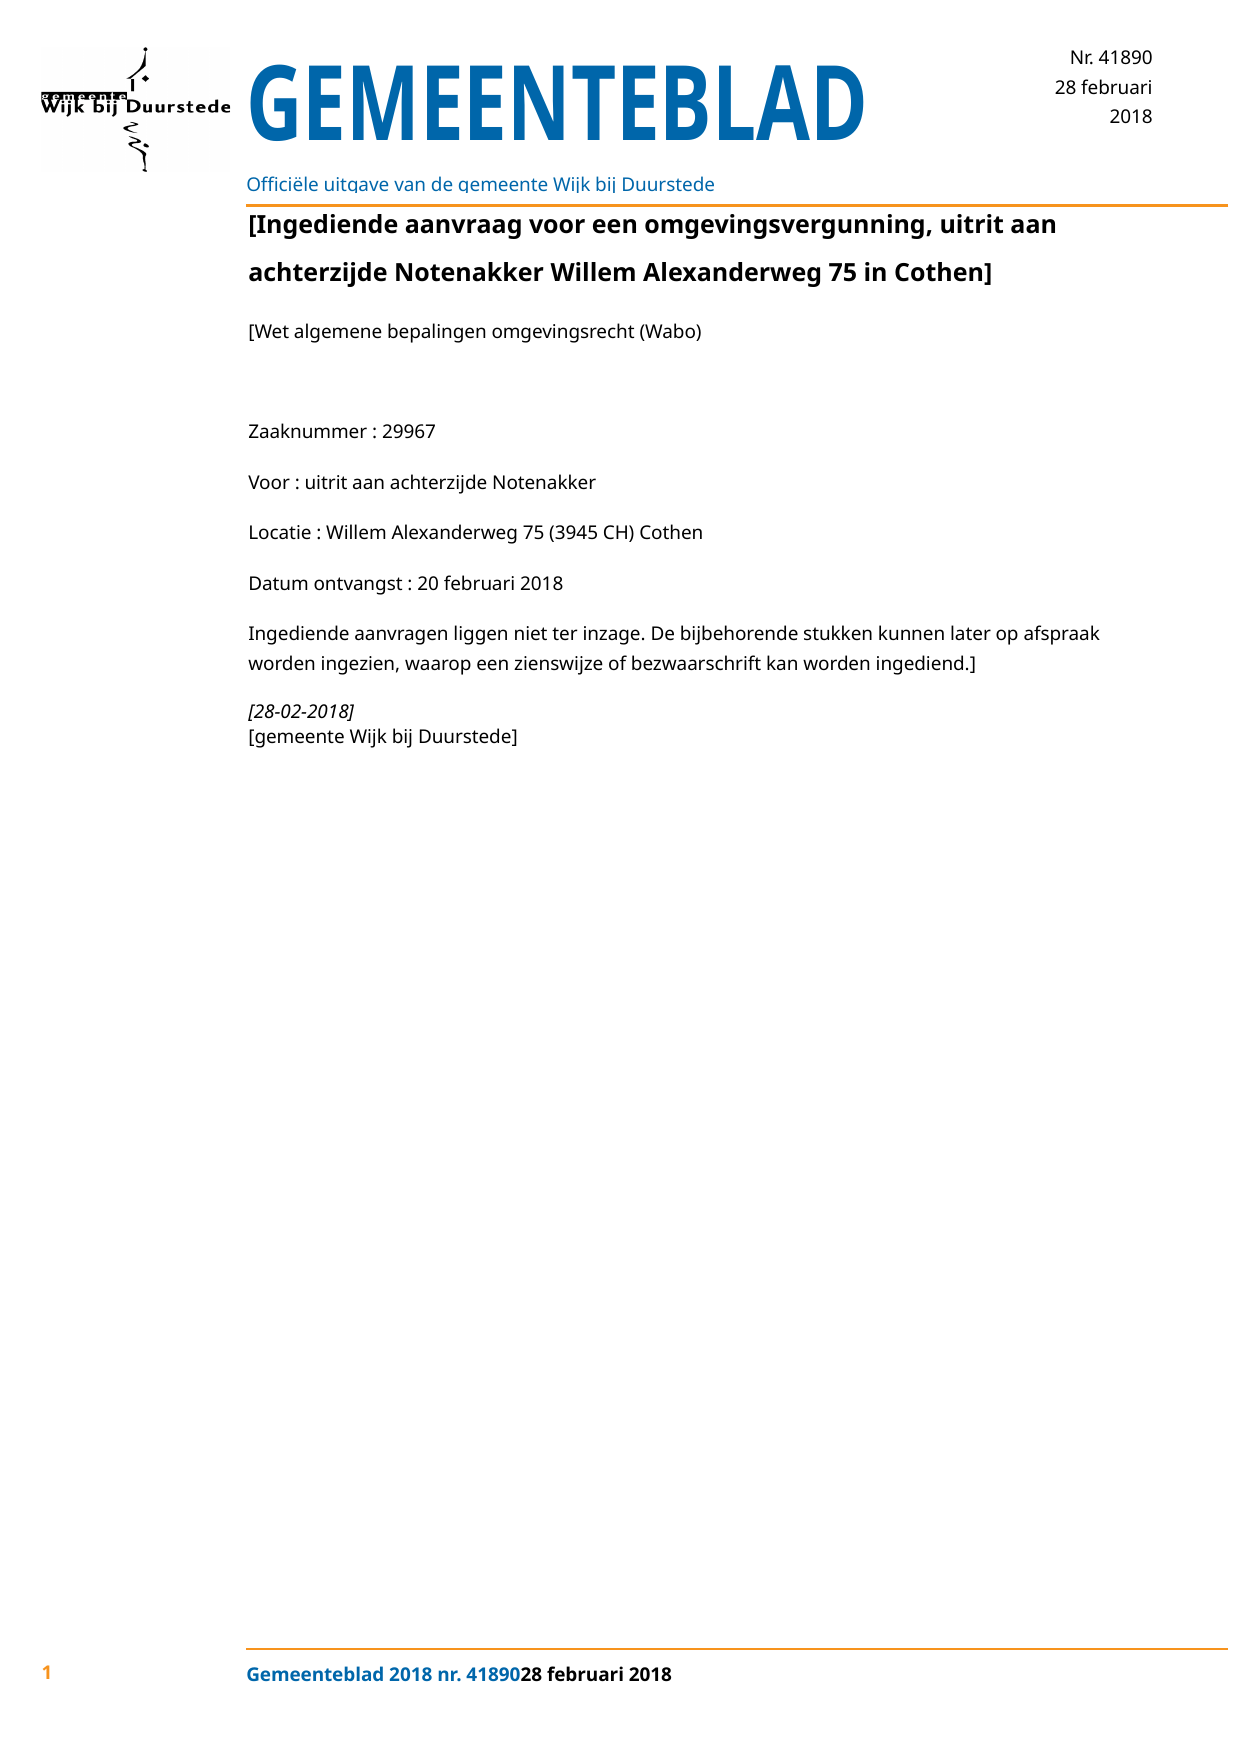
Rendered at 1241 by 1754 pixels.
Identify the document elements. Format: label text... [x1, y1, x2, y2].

text Zaaknummer : 29967 [248, 419, 1152, 444]
text Voor : uitrit aan achterzijde Notenakker [248, 469, 1152, 495]
text [gemeente Wijk bij Duurstede] [248, 723, 1152, 749]
text Ingediende aanvragen liggen niet ter inzage. De bijbehorende stukken kunnen later op afspraak worden ingezien, waarop een zienswijze of bezwaarschrift kan worden ingediend.] [248, 620, 1152, 676]
picture [41, 47, 231, 172]
text Locatie : Willem Alexanderweg 75 (3945 CH) Cothen [248, 519, 1152, 545]
text [28-02-2018] [248, 698, 1152, 723]
text Datum ontvangst : 20 februari 2018 [248, 570, 1152, 596]
text [Ingediende aanvraag voor een omgevingsvergunning, uitrit aan achterzijde Notenakker Willem Alexanderweg 75 in Cothen] [248, 207, 1152, 288]
text [Wet algemene bepalingen omgevingsrecht (Wabo) [248, 318, 1152, 344]
